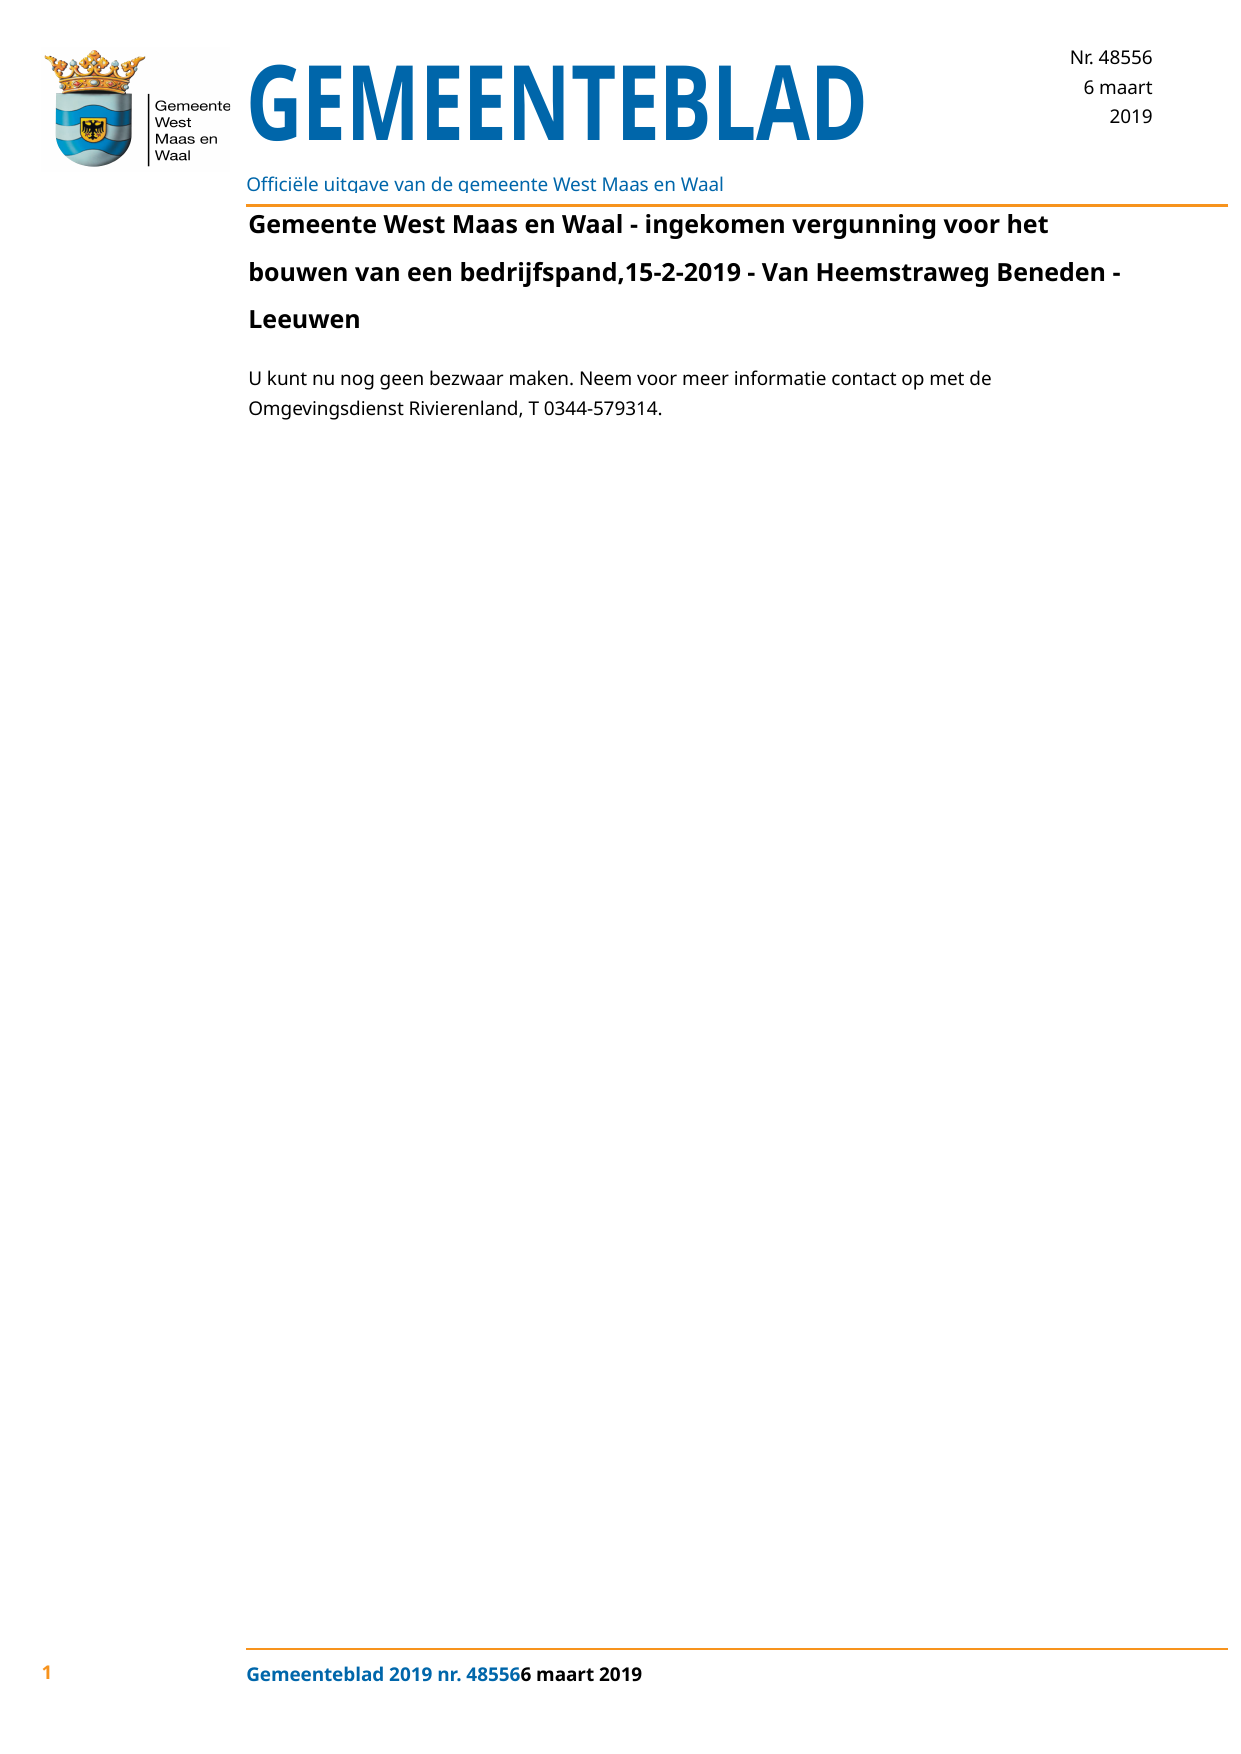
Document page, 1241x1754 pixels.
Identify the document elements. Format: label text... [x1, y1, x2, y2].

picture [41, 47, 231, 172]
text Gemeente West Maas en Waal - ingekomen vergunning voor het bouwen van een bedrijfspand,15-2-2019 - Van Heemstraweg Beneden -Leeuwen [248, 207, 1152, 336]
text U kunt nu nog geen bezwaar maken. Neem voor meer informatie contact op met de Omgevingsdienst Rivierenland, T 0344-579314. [248, 366, 1152, 421]
